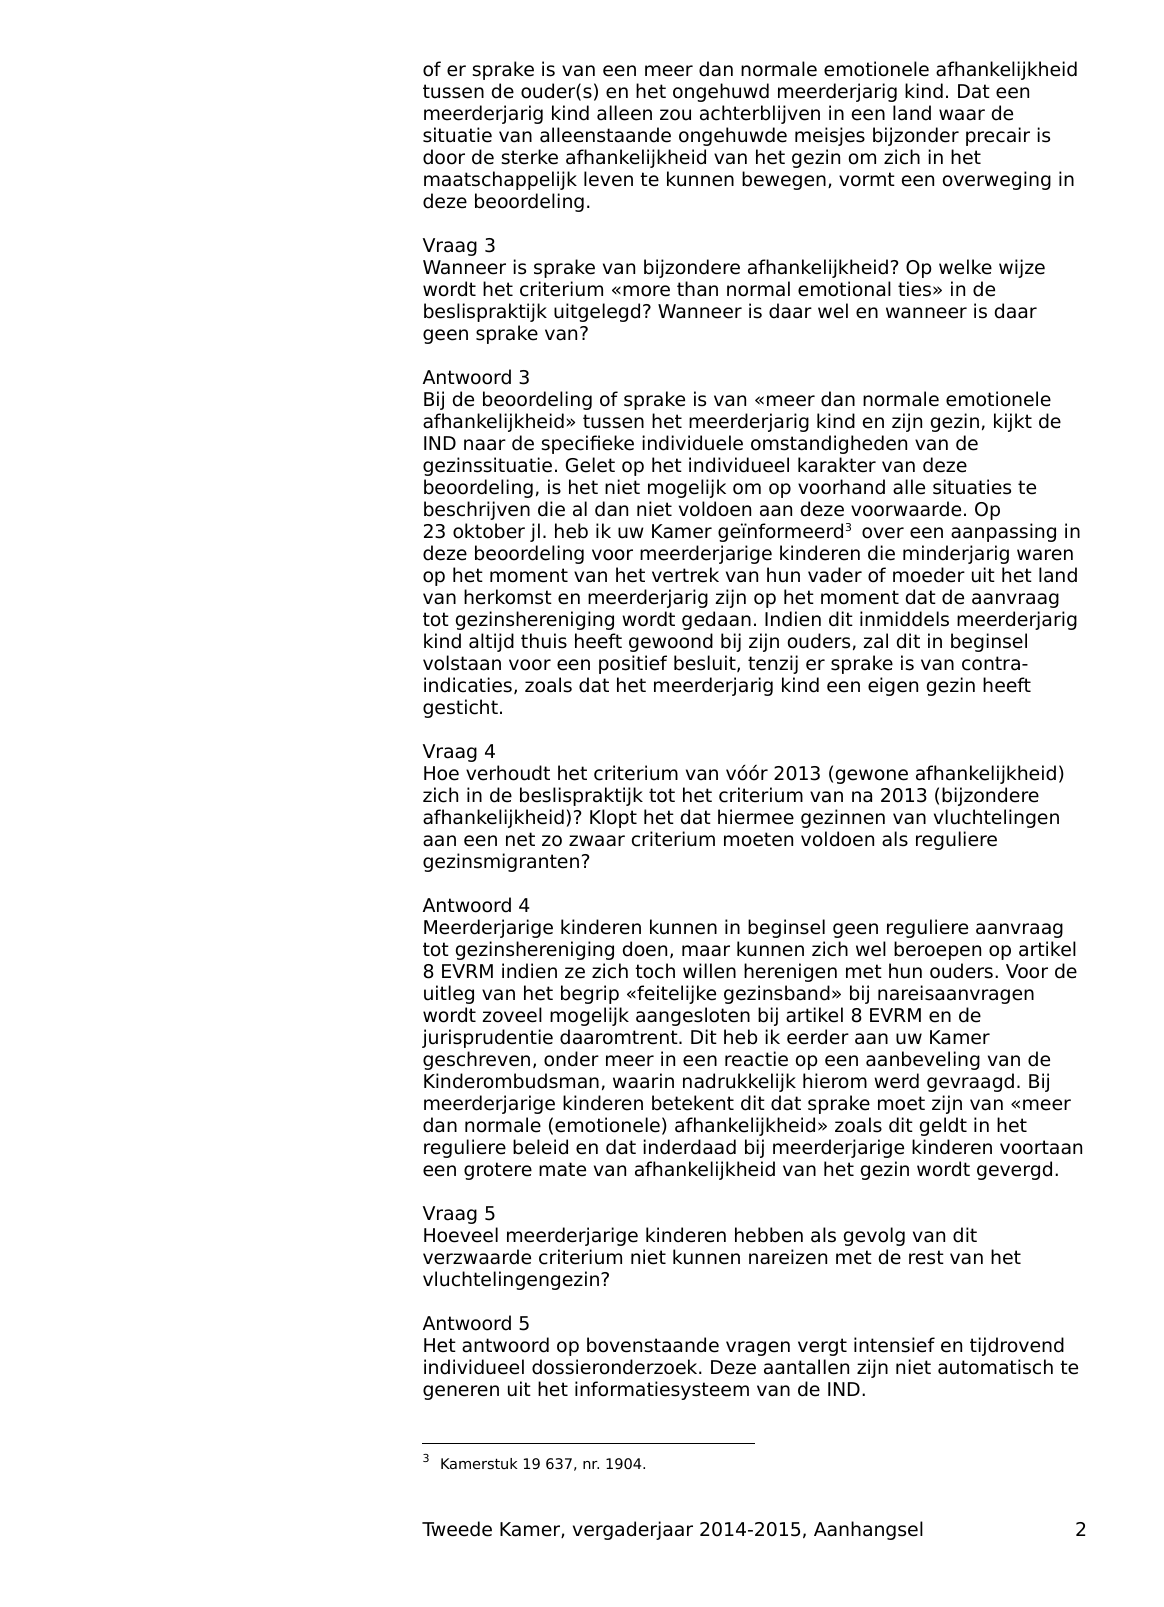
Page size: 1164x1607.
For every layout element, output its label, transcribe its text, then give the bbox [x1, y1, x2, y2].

text Antwoord 4 [422, 895, 1087, 917]
text Antwoord 3 [422, 367, 1087, 389]
text Hoe verhoudt het criterium van vóór 2013 (gewone afhankelijkheid) zich in de beslispraktijk tot het criterium van na 2013 (bijzondere afhankelijkheid)? Klopt het dat hiermee gezinnen van vluchtelingen aan een net zo zwaar criterium moeten voldoen als reguliere gezinsmigranten? [422, 763, 1087, 873]
text Meerderjarige kinderen kunnen in beginsel geen reguliere aanvraag tot gezinshereniging doen, maar kunnen zich wel beroepen op artikel 8 EVRM indien ze zich toch willen herenigen met hun ouders. Voor de uitleg van het begrip «feitelijke gezinsband» bij nareisaanvragen wordt zoveel mogelijk aangesloten bij artikel 8 EVRM en de jurisprudentie daaromtrent. Dit heb ik eerder aan uw Kamer geschreven, onder meer in een reactie op een aanbeveling van de Kinderombudsman, waarin nadrukkelijk hierom werd gevraagd. Bij meerderjarige kinderen betekent dit dat sprake moet zijn van «meer dan normale (emotionele) afhankelijkheid» zoals dit geldt in het reguliere beleid en dat inderdaad bij meerderjarige kinderen voortaan een grotere mate van afhankelijkheid van het gezin wordt gevergd. [422, 917, 1087, 1181]
text Hoeveel meerderjarige kinderen hebben als gevolg van dit verzwaarde criterium niet kunnen nareizen met de rest van het vluchtelingengezin? [422, 1225, 1087, 1291]
text Vraag 3 [422, 235, 1087, 257]
text Wanneer is sprake van bijzondere afhankelijkheid? Op welke wijze wordt het criterium «more than normal emotional ties» in de beslispraktijk uitgelegd? Wanneer is daar wel en wanneer is daar geen sprake van? [422, 257, 1087, 345]
text of er sprake is van een meer dan normale emotionele afhankelijkheid tussen de ouder(s) en het ongehuwd meerderjarig kind. Dat een meerderjarig kind alleen zou achterblijven in een land waar de situatie van alleenstaande ongehuwde meisjes bijzonder precair is door de sterke afhankelijkheid van het gezin om zich in het maatschappelijk leven te kunnen bewegen, vormt een overweging in deze beoordeling. [422, 59, 1087, 213]
text Vraag 4 [422, 741, 1087, 763]
text Antwoord 5 [422, 1313, 1087, 1335]
text Het antwoord op bovenstaande vragen vergt intensief en tijdrovend individueel dossieronderzoek. Deze aantallen zijn niet automatisch te generen uit het informatiesysteem van de IND. [422, 1335, 1087, 1401]
text Bij de beoordeling of sprake is van «meer dan normale emotionele afhankelijkheid» tussen het meerderjarig kind en zijn gezin, kijkt de IND naar de specifieke individuele omstandigheden van de gezinssituatie. Gelet op het individueel karakter van deze beoordeling, is het niet mogelijk om op voorhand alle situaties te beschrijven die al dan niet voldoen aan deze voorwaarde. Op 23 oktober jl. heb ik uw Kamer geïnformeerd over een aanpassing in deze beoordeling voor meerderjarige kinderen die minderjarig waren op het moment van het vertrek van hun vader of moeder uit het land van herkomst en meerderjarig zijn op het moment dat de aanvraag tot gezinshereniging wordt gedaan. Indien dit inmiddels meerderjarig kind altijd thuis heeft gewoond bij zijn ouders, zal dit in beginsel volstaan voor een positief besluit, tenzij er sprake is van contra-indicaties, zoals dat het meerderjarig kind een eigen gezin heeft gesticht. [422, 389, 1087, 719]
text Vraag 5 [422, 1203, 1087, 1225]
text Kamerstuk 19 637, nr. 1904. [422, 1452, 1087, 1474]
